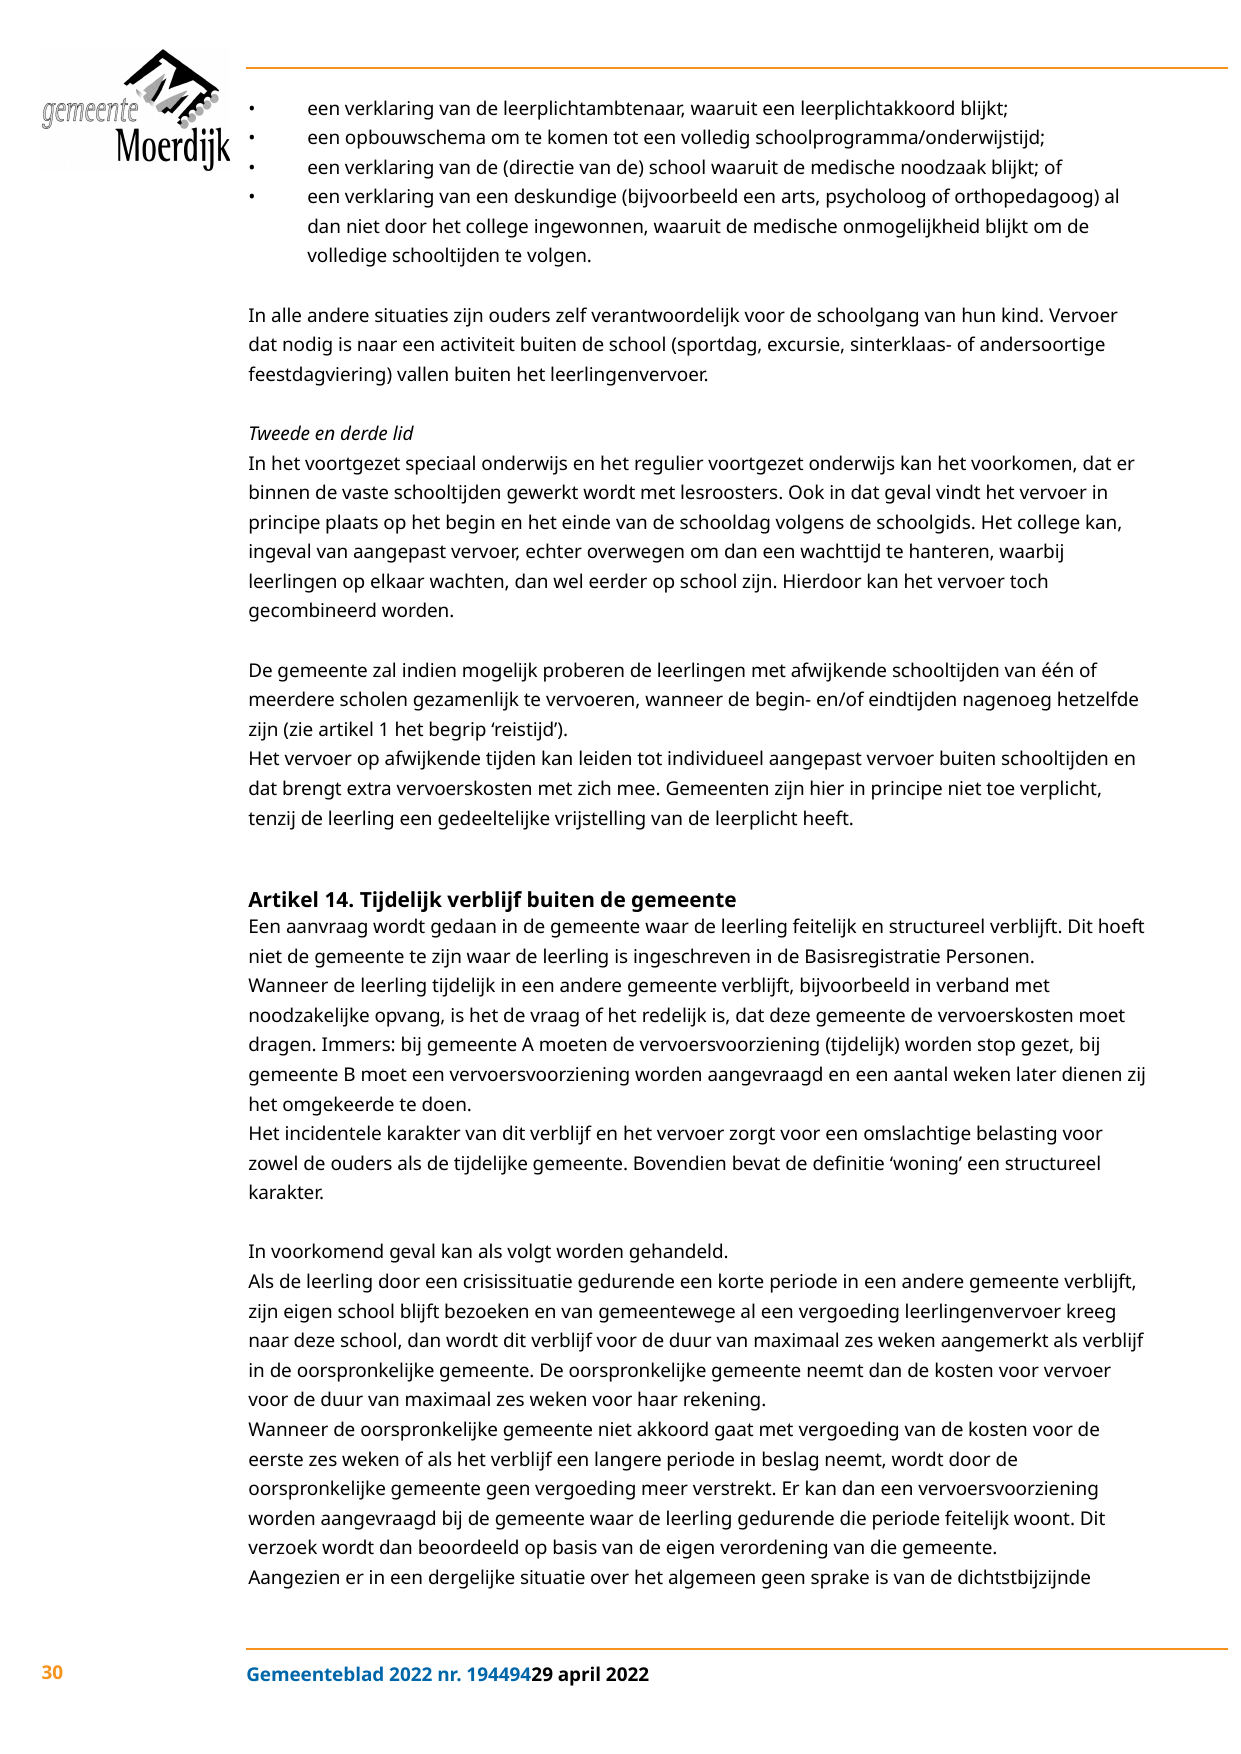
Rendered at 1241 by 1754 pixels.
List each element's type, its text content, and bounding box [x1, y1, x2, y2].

list een verklaring van de leerplichtambtenaar, waaruit een leerplichtakkoord blijkt; [248, 95, 1152, 121]
text Wanneer de oorspronkelijke gemeente niet akkoord gaat met vergoeding van de kosten voor de eerste zes weken of als het verblijf een langere periode in beslag neemt, wordt door de oorspronkelijke gemeente geen vergoeding meer verstrekt. Er kan dan een vervoersvoorziening worden aangevraagd bij de gemeente waar de leerling gedurende die periode feitelijk woont. Dit verzoek wordt dan beoordeeld op basis van de eigen verordening van die gemeente. [248, 1416, 1152, 1560]
text Wanneer de leerling tijdelijk in een andere gemeente verblijft, bijvoorbeeld in verband met noodzakelijke opvang, is het de vraag of het redelijk is, dat deze gemeente de vervoerskosten moet dragen. Immers: bij gemeente A moeten de vervoersvoorziening (tijdelijk) worden stop gezet, bij gemeente B moet een vervoersvoorziening worden aangevraagd en een aantal weken later dienen zij het omgekeerde te doen. [248, 972, 1152, 1116]
text Aangezien er in een dergelijke situatie over het algemeen geen sprake is van de dichtstbijzijnde [248, 1564, 1152, 1590]
text Tweede en derde lid [248, 420, 1152, 446]
list een verklaring van een deskundige (bijvoorbeeld een arts, psycholoog of orthopedagoog) al dan niet door het college ingewonnen, waaruit de medische onmogelijkheid blijkt om de volledige schooltijden te volgen. [248, 183, 1152, 268]
list een opbouwschema om te komen tot een volledig schoolprogramma/onderwijstijd; [248, 124, 1152, 150]
list een verklaring van de (directie van de) school waaruit de medische noodzaak blijkt; of [248, 154, 1152, 180]
text Artikel 14. Tijdelijk verblijf buiten de gemeente [248, 885, 1152, 913]
text In het voortgezet speciaal onderwijs en het regulier voortgezet onderwijs kan het voorkomen, dat er binnen de vaste schooltijden gewerkt wordt met lesroosters. Ook in dat geval vindt het vervoer in principe plaats op het begin en het einde van de schooldag volgens de schoolgids. Het college kan, ingeval van aangepast vervoer, echter overwegen om dan een wachttijd te hanteren, waarbij leerlingen op elkaar wachten, dan wel eerder op school zijn. Hierdoor kan het vervoer toch gecombineerd worden. [248, 450, 1152, 623]
text Een aanvraag wordt gedaan in de gemeente waar de leerling feitelijk en structureel verblijft. Dit hoeft niet de gemeente te zijn waar de leerling is ingeschreven in de Basisregistratie Personen. [248, 913, 1152, 968]
text Het vervoer op afwijkende tijden kan leiden tot individueel aangepast vervoer buiten schooltijden en dat brengt extra vervoerskosten met zich mee. Gemeenten zijn hier in principe niet toe verplicht, tenzij de leerling een gedeeltelijke vrijstelling van de leerplicht heeft. [248, 746, 1152, 831]
text In voorkomend geval kan als volgt worden gehandeld. [248, 1239, 1152, 1264]
text In alle andere situaties zijn ouders zelf verantwoordelijk voor de schoolgang van hun kind. Vervoer dat nodig is naar een activiteit buiten de school (sportdag, excursie, sinterklaas- of andersoortige feestdagviering) vallen buiten het leerlingenvervoer. [248, 302, 1152, 387]
picture [41, 47, 231, 172]
text Het incidentele karakter van dit verblijf en het vervoer zorgt voor een omslachtige belasting voor zowel de ouders als de tijdelijke gemeente. Bovendien bevat de definitie ‘woning’ een structureel karakter. [248, 1120, 1152, 1205]
text Als de leerling door een crisissituatie gedurende een korte periode in een andere gemeente verblijft, zijn eigen school blijft bezoeken en van gemeentewege al een vergoeding leerlingenvervoer kreeg naar deze school, dan wordt dit verblijf voor de duur van maximaal zes weken aangemerkt als verblijf in de oorspronkelijke gemeente. De oorspronkelijke gemeente neemt dan de kosten voor vervoer voor de duur van maximaal zes weken voor haar rekening. [248, 1268, 1152, 1412]
text De gemeente zal indien mogelijk proberen de leerlingen met afwijkende schooltijden van één of meerdere scholen gezamenlijk te vervoeren, wanneer de begin- en/of eindtijden nagenoeg hetzelfde zijn (zie artikel 1 het begrip ‘reistijd’). [248, 657, 1152, 742]
